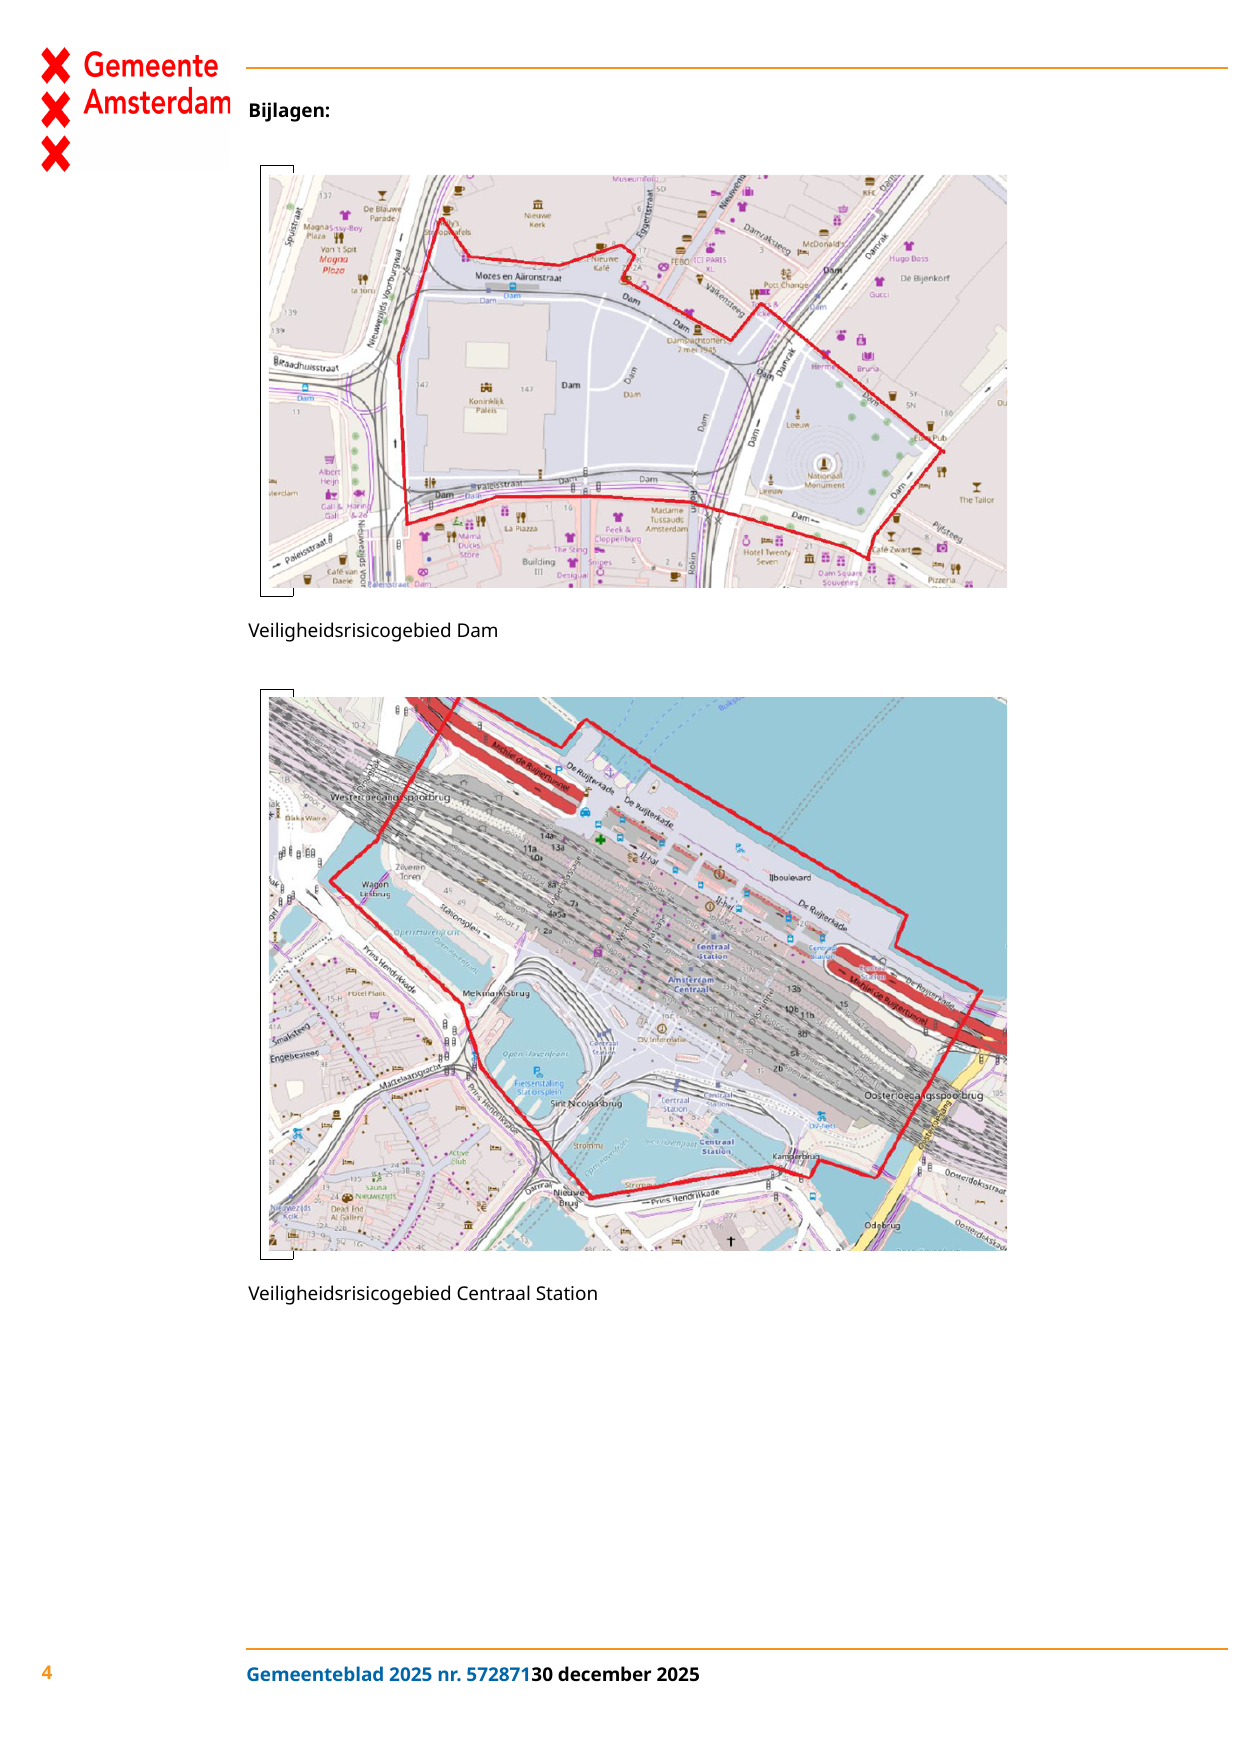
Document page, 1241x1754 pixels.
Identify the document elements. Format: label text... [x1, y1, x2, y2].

picture [268, 173, 1008, 588]
text Bijlagen: [248, 95, 1152, 123]
text Veiligheidsrisicogebied Centraal Station [248, 1281, 1152, 1306]
text Veiligheidsrisicogebied Dam [248, 617, 1152, 643]
picture [41, 47, 231, 172]
picture [268, 697, 1008, 1251]
